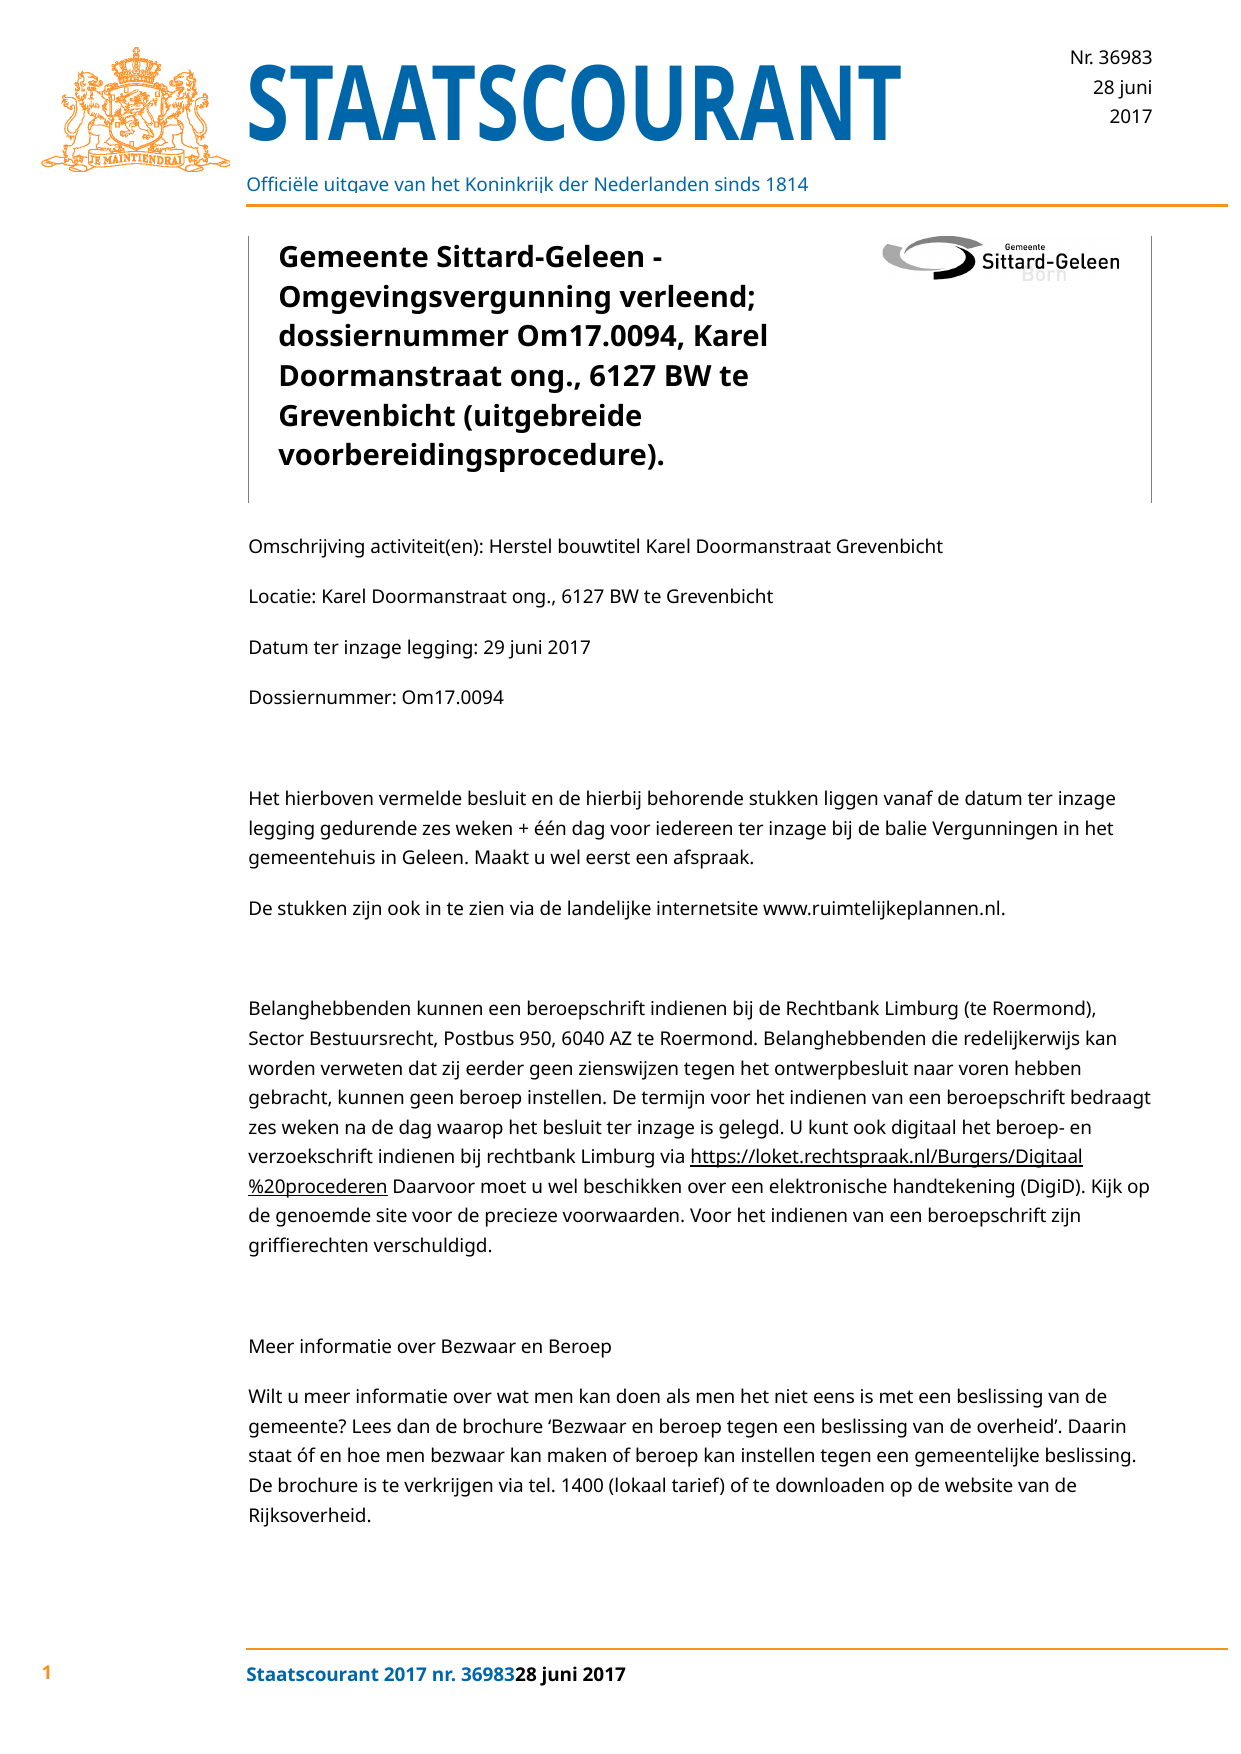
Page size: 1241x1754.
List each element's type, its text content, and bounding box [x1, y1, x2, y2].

text Belanghebbenden kunnen een beroepschrift indienen bij de Rechtbank Limburg (te Roermond), Sector Bestuursrecht, Postbus 950, 6040 AZ te Roermond. Belanghebbenden die redelijkerwijs kan worden verweten dat zij eerder geen zienswijzen tegen het ontwerpbesluit naar voren hebben gebracht, kunnen geen beroep instellen. De termijn voor het indienen van een beroepschrift bedraagt zes weken na de dag waarop het besluit ter inzage is gelegd. U kunt ook digitaal het beroep- en verzoekschrift indienen bij rechtbank Limburg via https://loket.rechtspraak.nl/Burgers/Digitaal%20procederen Daarvoor moet u wel beschikken over een elektronische handtekening (DigiD). Kijk op de genoemde site voor de precieze voorwaarden. Voor het indienen van een beroepschrift zijn griffierechten verschuldigd. [248, 996, 1152, 1258]
table_header [850, 236, 1151, 503]
text Dossiernummer: Om17.0094 [248, 684, 1152, 710]
text Wilt u meer informatie over wat men kan doen als men het niet eens is met een beslissing van de gemeente? Lees dan de brochure ‘Bezwaar en beroep tegen een beslissing van de overheid’. Daarin staat óf en hoe men bezwaar kan maken of beroep kan instellen tegen een gemeentelijke beslissing. De brochure is te verkrijgen via tel. 1400 (lokaal tarief) of te downloaden op de website van de Rijksoverheid. [248, 1383, 1152, 1527]
text De stukken zijn ook in te zien via de landelijke internetsite www.ruimtelijkeplannen.nl. [248, 895, 1152, 920]
picture [41, 47, 231, 172]
table_header Gemeente Sittard-Geleen - Omgevingsvergunning verleend; dossiernummer Om17.0094, Karel Doormanstraat ong., 6127 BW te Grevenbicht (uitgebreide voorbereidingsprocedure). [249, 236, 850, 503]
text Datum ter inzage legging: 29 juni 2017 [248, 634, 1152, 659]
text Locatie: Karel Doormanstraat ong., 6127 BW te Grevenbicht [248, 583, 1152, 609]
text Meer informatie over Bezwaar en Beroep [248, 1333, 1152, 1359]
picture [882, 236, 1119, 281]
text Omschrijving activiteit(en): Herstel bouwtitel Karel Doormanstraat Grevenbicht [248, 533, 1152, 559]
text Het hierboven vermelde besluit en de hierbij behorende stukken liggen vanaf de datum ter inzage legging gedurende zes weken + één dag voor iedereen ter inzage bij de balie Vergunningen in het gemeentehuis in Geleen. Maakt u wel eerst een afspraak. [248, 785, 1152, 870]
